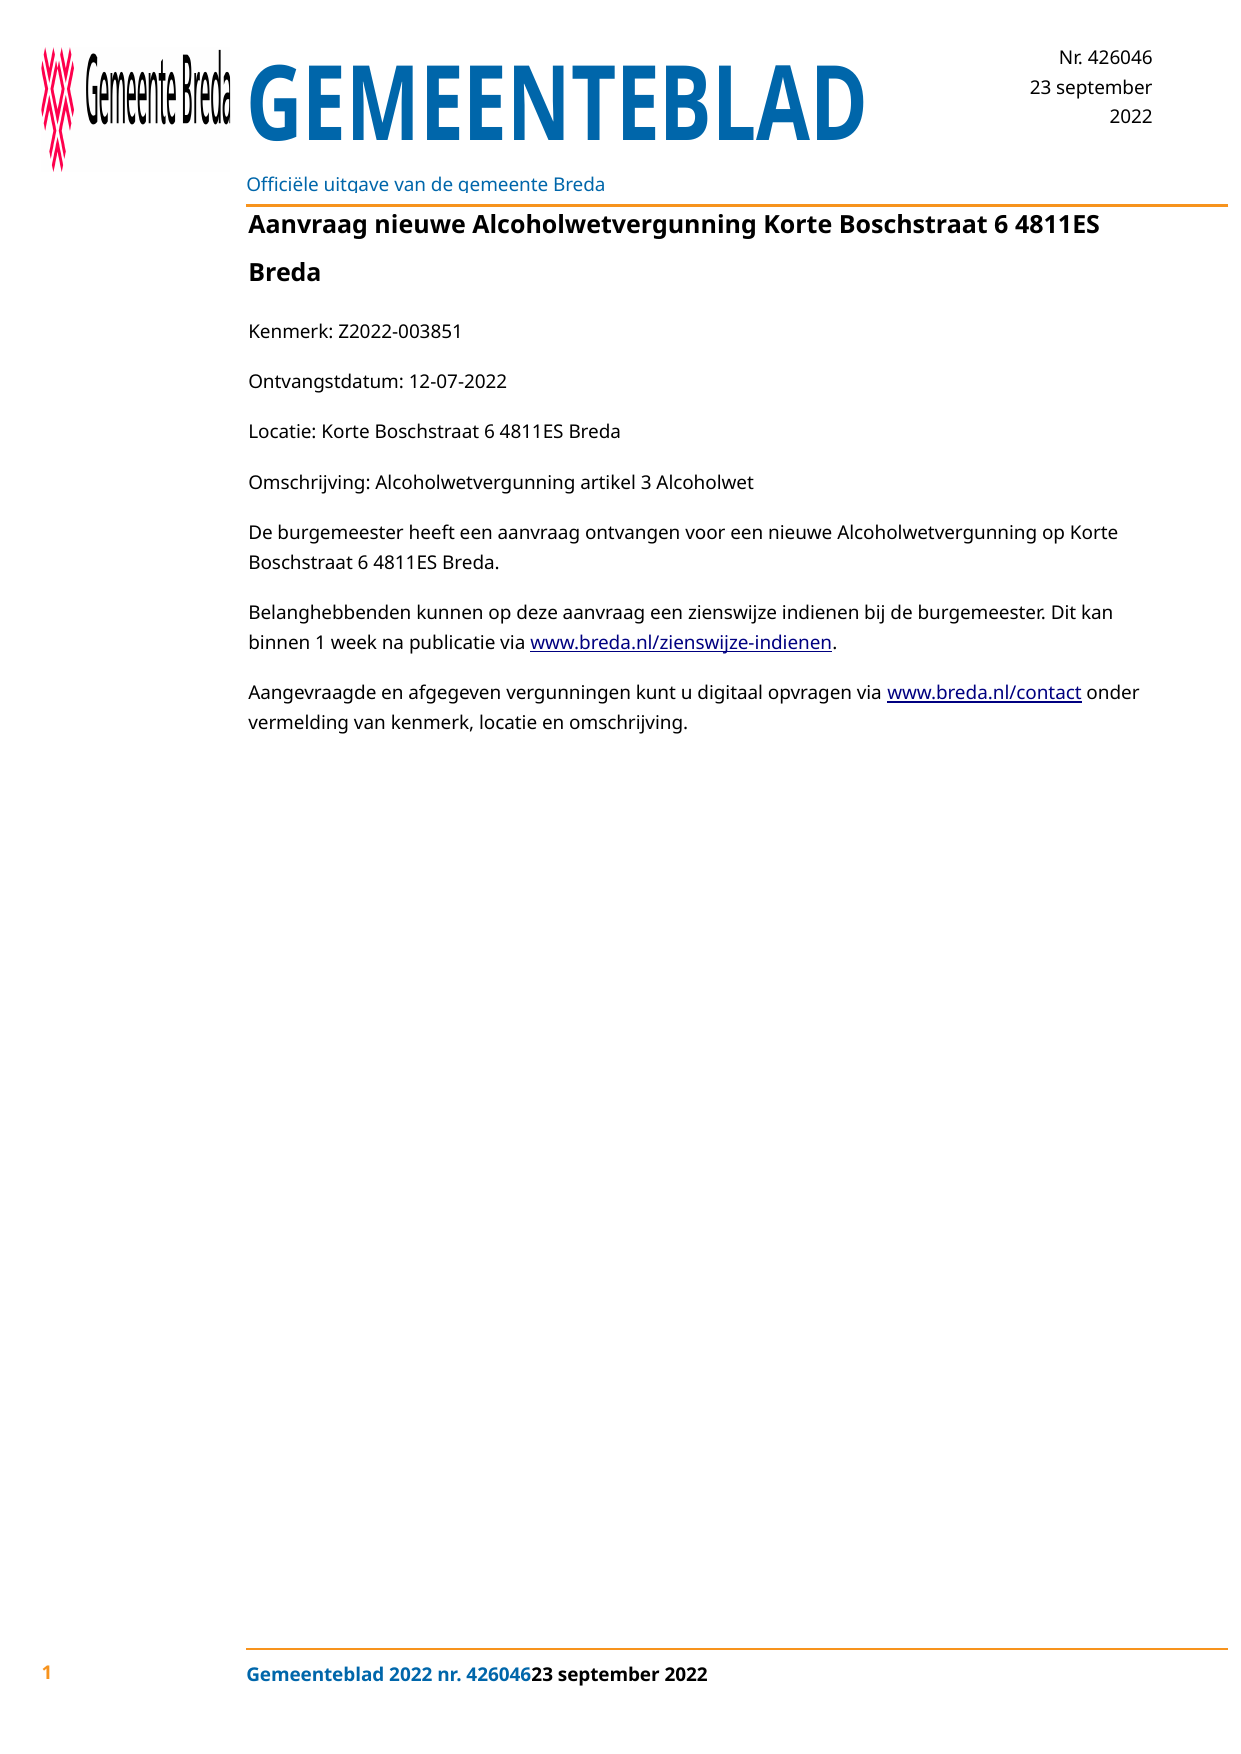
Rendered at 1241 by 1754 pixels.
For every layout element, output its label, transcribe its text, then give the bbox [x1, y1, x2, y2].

picture [41, 47, 231, 172]
text Ontvangstdatum: 12-07-2022 [248, 368, 1152, 394]
text Omschrijving: Alcoholwetvergunning artikel 3 Alcoholwet [248, 469, 1152, 495]
text De burgemeester heeft een aanvraag ontvangen voor een nieuwe Alcoholwetvergunning op Korte Boschstraat 6 4811ES Breda. [248, 519, 1152, 575]
text Kenmerk: Z2022-003851 [248, 318, 1152, 344]
text Belanghebbenden kunnen op deze aanvraag een zienswijze indienen bij de burgemeester. Dit kan binnen 1 week na publicatie via www.breda.nl/zienswijze-indienen. [248, 599, 1152, 655]
text Aangevraagde en afgegeven vergunningen kunt u digitaal opvragen via www.breda.nl/contact onder vermelding van kenmerk, locatie en omschrijving. [248, 679, 1152, 735]
text Aanvraag nieuwe Alcoholwetvergunning Korte Boschstraat 6 4811ES Breda [248, 207, 1152, 288]
text Locatie: Korte Boschstraat 6 4811ES Breda [248, 419, 1152, 444]
